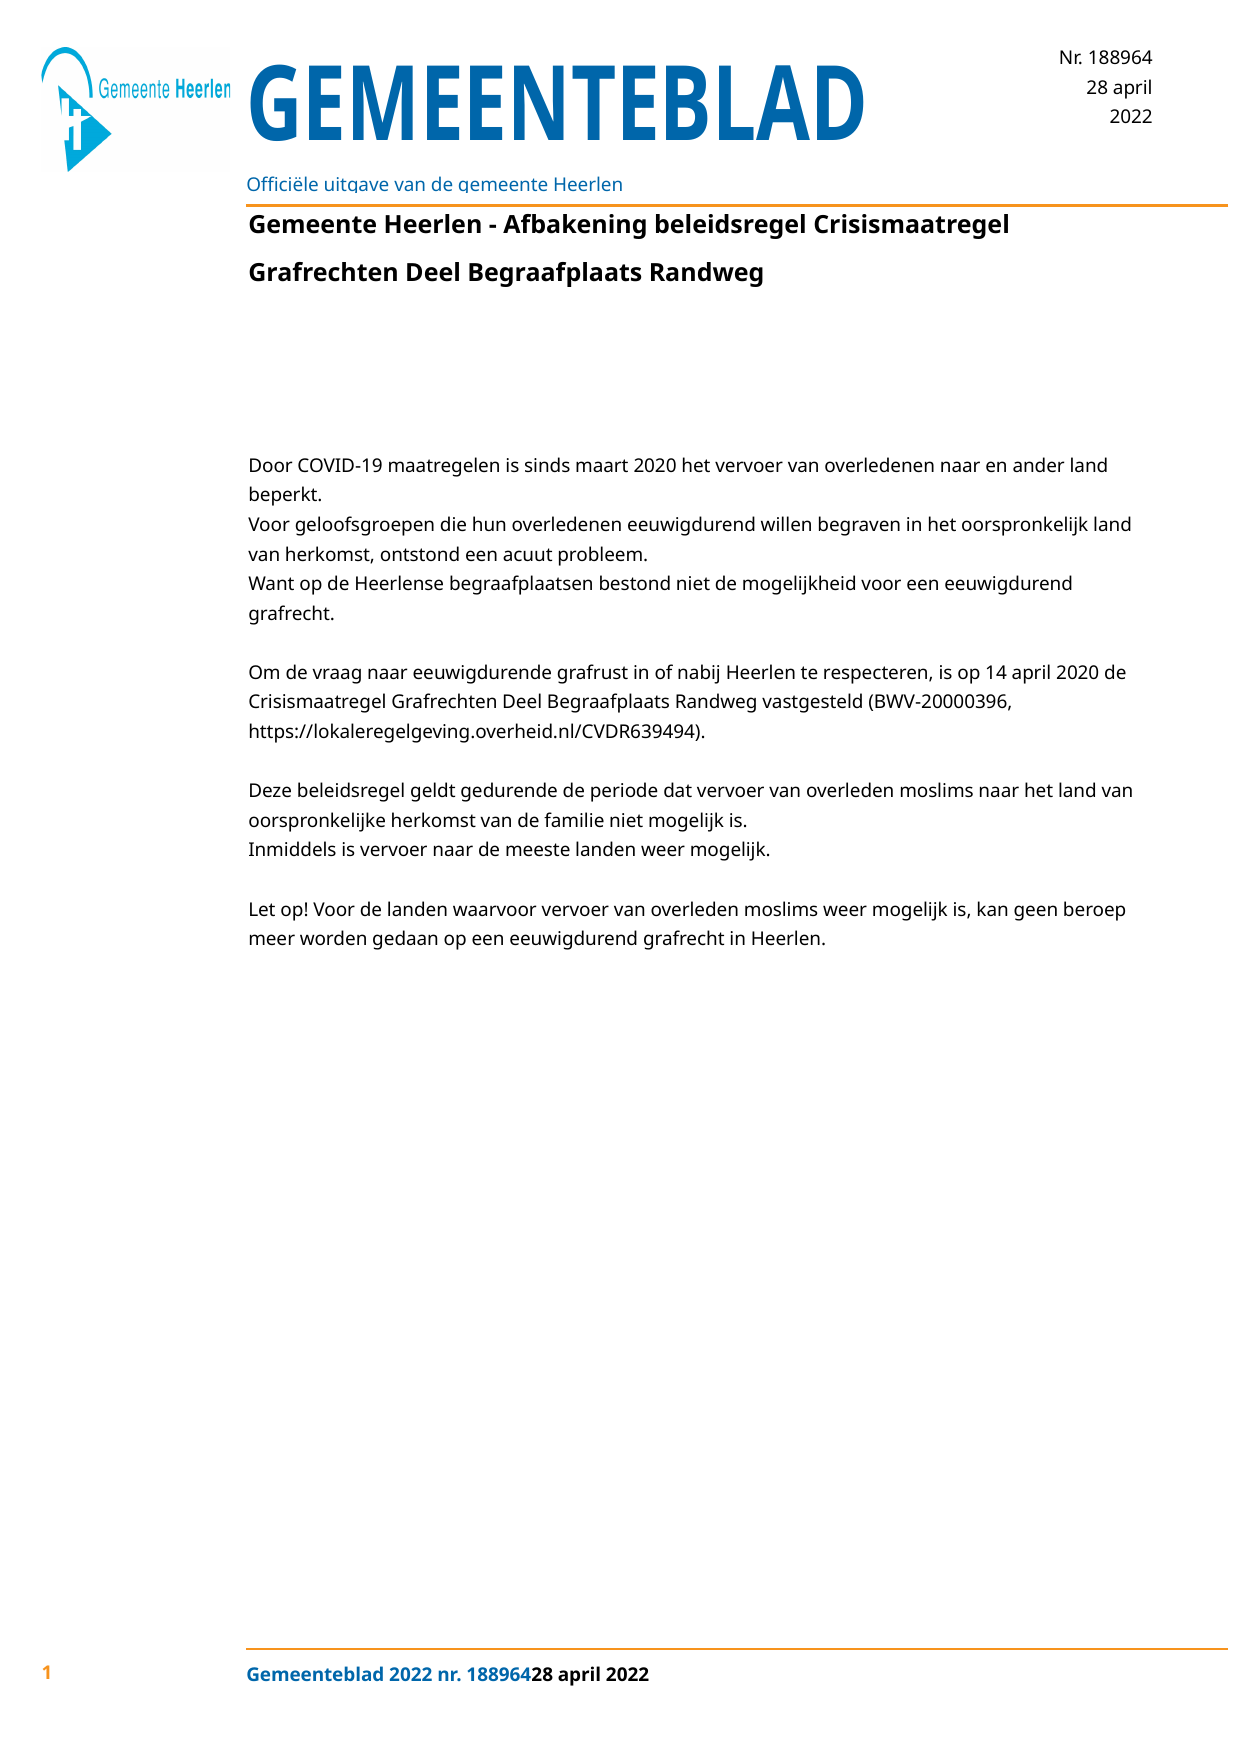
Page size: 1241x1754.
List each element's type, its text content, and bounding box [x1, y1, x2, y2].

text Crisismaatregel Grafrechten Deel Begraafplaats Randweg vastgesteld (BWV-20000396, https://lokaleregelgeving.overheid.nl/CVDR639494). [248, 689, 1152, 744]
text Deze beleidsregel geldt gedurende de periode dat vervoer van overleden moslims naar het land van oorspronkelijke herkomst van de familie niet mogelijk is. [248, 777, 1152, 833]
text Voor geloofsgroepen die hun overledenen eeuwigdurend willen begraven in het oorspronkelijk land van herkomst, ontstond een acuut probleem. [248, 511, 1152, 567]
text Om de vraag naar eeuwigdurende grafrust in of nabij Heerlen te respecteren, is op 14 april 2020 de [248, 659, 1152, 685]
text Door COVID-19 maatregelen is sinds maart 2020 het vervoer van overledenen naar en ander land beperkt. [248, 452, 1152, 507]
text Want op de Heerlense begraafplaatsen bestond niet de mogelijkheid voor een eeuwigdurend grafrecht. [248, 570, 1152, 626]
text Gemeente Heerlen - Afbakening beleidsregel Crisismaatregel Grafrechten Deel Begraafplaats Randweg [248, 207, 1152, 288]
text Let op! Voor de landen waarvoor vervoer van overleden moslims weer mogelijk is, kan geen beroep meer worden gedaan op een eeuwigdurend grafrecht in Heerlen. [248, 896, 1152, 951]
picture [41, 47, 231, 172]
text Inmiddels is vervoer naar de meeste landen weer mogelijk. [248, 837, 1152, 862]
picture [41, 47, 59, 70]
